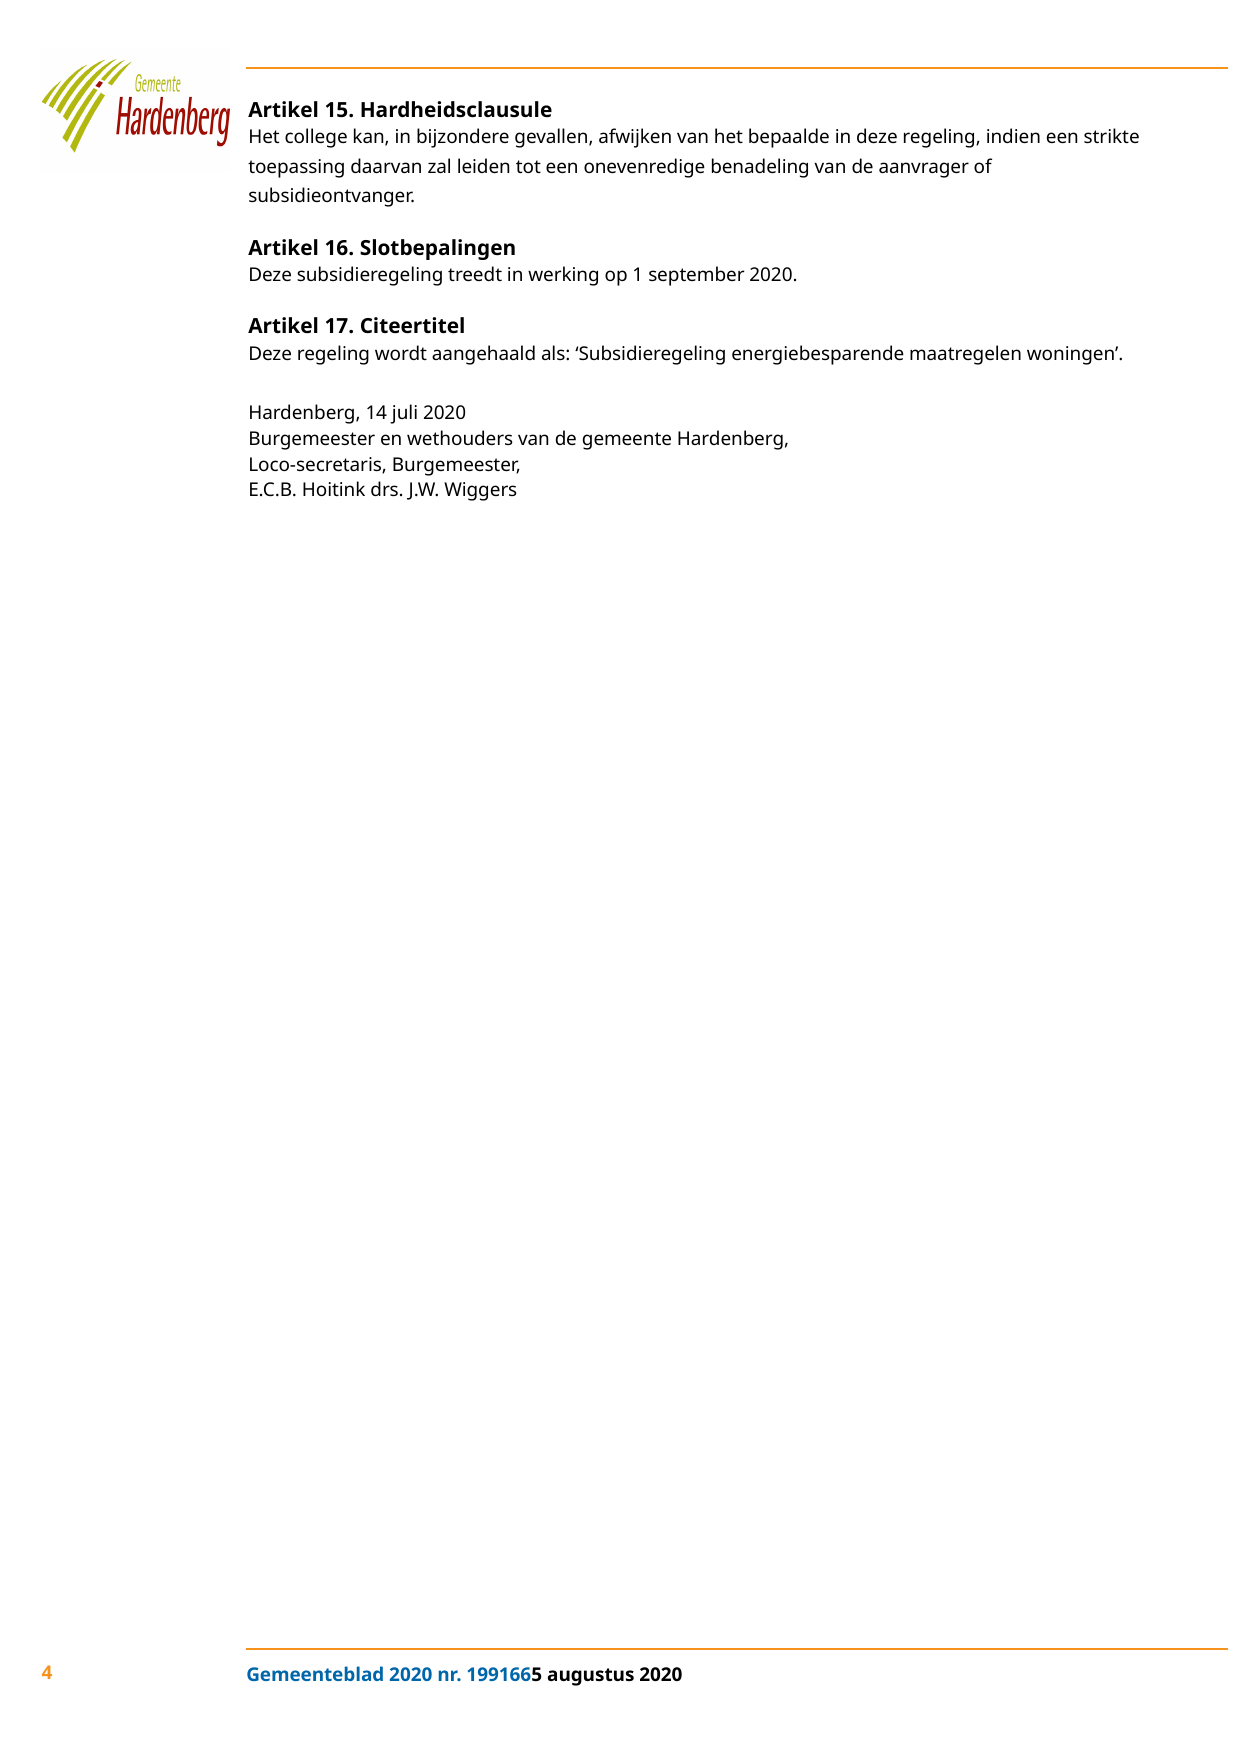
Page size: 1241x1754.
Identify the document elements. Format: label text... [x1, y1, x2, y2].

text Het college kan, in bijzondere gevallen, afwijken van het bepaalde in deze regeling, indien een strikte toepassing daarvan zal leiden tot een onevenredige benadeling van de aanvrager of subsidieontvanger. [248, 123, 1152, 208]
text Deze regeling wordt aangehaald als: ‘Subsidieregeling energiebesparende maatregelen woningen’. [248, 340, 1152, 366]
text E.C.B. Hoitink drs. J.W. Wiggers [248, 476, 1152, 502]
text Artikel 17. Citeertitel [248, 312, 1152, 340]
text Burgemeester en wethouders van de gemeente Hardenberg, [248, 425, 1152, 451]
text Artikel 16. Slotbepalingen [248, 233, 1152, 261]
text Hardenberg, 14 juli 2020 [248, 399, 1152, 425]
text Artikel 15. Hardheidsclausule [248, 95, 1152, 123]
picture [41, 47, 231, 172]
text Deze subsidieregeling treedt in werking op 1 september 2020. [248, 261, 1152, 287]
text Loco-secretaris, Burgemeester, [248, 451, 1152, 476]
